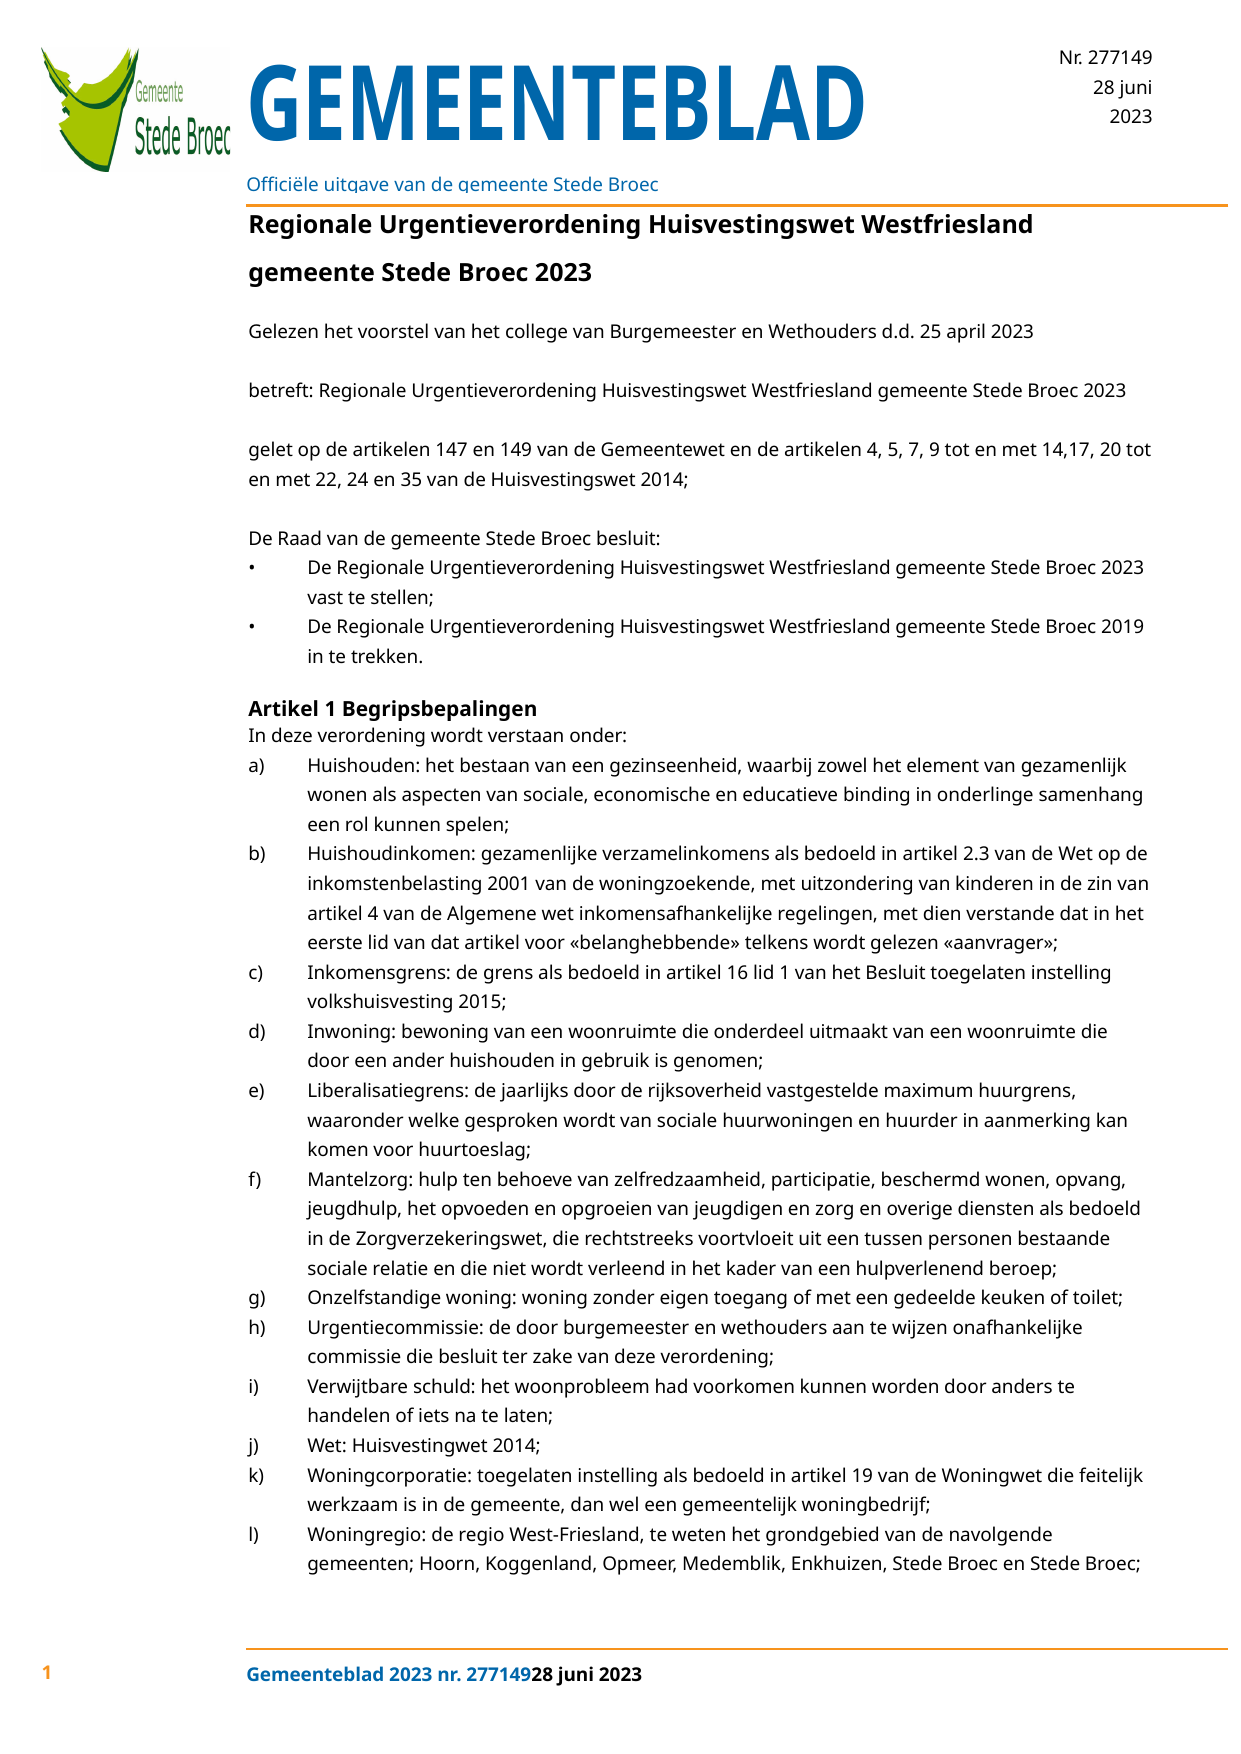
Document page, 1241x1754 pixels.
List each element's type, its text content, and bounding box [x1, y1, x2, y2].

list Woningregio: de regio West-Friesland, te weten het grondgebied van de navolgende gemeenten; Hoorn, Koggenland, Opmeer, Medemblik, Enkhuizen, Stede Broec en Stede Broec; [248, 1521, 1152, 1576]
list Inkomensgrens: de grens als bedoeld in artikel 16 lid 1 van het Besluit toegelaten instelling volkshuisvesting 2015; [248, 959, 1152, 1014]
text Artikel 1 Begripsbepalingen [248, 694, 1152, 722]
list Liberalisatiegrens: de jaarlijks door de rijksoverheid vastgestelde maximum huurgrens, waaronder welke gesproken wordt van sociale huurwoningen en huurder in aanmerking kan komen voor huurtoeslag; [248, 1077, 1152, 1162]
list Woningcorporatie: toegelaten instelling als bedoeld in artikel 19 van de Woningwet die feitelijk werkzaam is in de gemeente, dan wel een gemeentelijk woningbedrijf; [248, 1462, 1152, 1517]
list Wet: Huisvestingwet 2014; [248, 1432, 1152, 1458]
list Onzelfstandige woning: woning zonder eigen toegang of met een gedeelde keuken of toilet; [248, 1284, 1152, 1310]
list Verwijtbare schuld: het woonprobleem had voorkomen kunnen worden door anders te handelen of iets na te laten; [248, 1373, 1152, 1428]
text gelet op de artikelen 147 en 149 van de Gemeentewet en de artikelen 4, 5, 7, 9 tot en met 14,17, 20 tot en met 22, 24 en 35 van de Huisvestingswet 2014; [248, 436, 1152, 492]
text betreft: Regionale Urgentieverordening Huisvestingswet Westfriesland gemeente Stede Broec 2023 [248, 377, 1152, 403]
list Urgentiecommissie: de door burgemeester en wethouders aan te wijzen onafhankelijke commissie die besluit ter zake van deze verordening; [248, 1314, 1152, 1369]
text Gelezen het voorstel van het college van Burgemeester en Wethouders d.d. 25 april 2023 [248, 318, 1152, 344]
list Inwoning: bewoning van een woonruimte die onderdeel uitmaakt van een woonruimte die door een ander huishouden in gebruik is genomen; [248, 1018, 1152, 1073]
text In deze verordening wordt verstaan onder: [248, 722, 1152, 748]
picture [41, 47, 231, 172]
list Huishoudinkomen: gezamenlijke verzamelinkomens als bedoeld in artikel 2.3 van de Wet op de inkomstenbelasting 2001 van de woningzoekende, met uitzondering van kinderen in de zin van artikel 4 van de Algemene wet inkomensafhankelijke regelingen, met dien verstande dat in het eerste lid van dat artikel voor «belanghebbende» telkens wordt gelezen «aanvrager»; [248, 841, 1152, 955]
list Huishouden: het bestaan van een gezinseenheid, waarbij zowel het element van gezamenlijk wonen als aspecten van sociale, economische en educatieve binding in onderlinge samenhang een rol kunnen spelen; [248, 752, 1152, 837]
list De Regionale Urgentieverordening Huisvestingswet Westfriesland gemeente Stede Broec 2019 in te trekken. [248, 614, 1152, 669]
list Mantelzorg: hulp ten behoeve van zelfredzaamheid, participatie, beschermd wonen, opvang, jeugdhulp, het opvoeden en opgroeien van jeugdigen en zorg en overige diensten als bedoeld in de Zorgverzekeringswet, die rechtstreeks voortvloeit uit een tussen personen bestaande sociale relatie en die niet wordt verleend in het kader van een hulpverlenend beroep; [248, 1166, 1152, 1280]
text De Raad van de gemeente Stede Broec besluit: [248, 525, 1152, 551]
text Regionale Urgentieverordening Huisvestingswet Westfriesland gemeente Stede Broec 2023 [248, 207, 1152, 288]
list De Regionale Urgentieverordening Huisvestingswet Westfriesland gemeente Stede Broec 2023 vast te stellen; [248, 554, 1152, 610]
